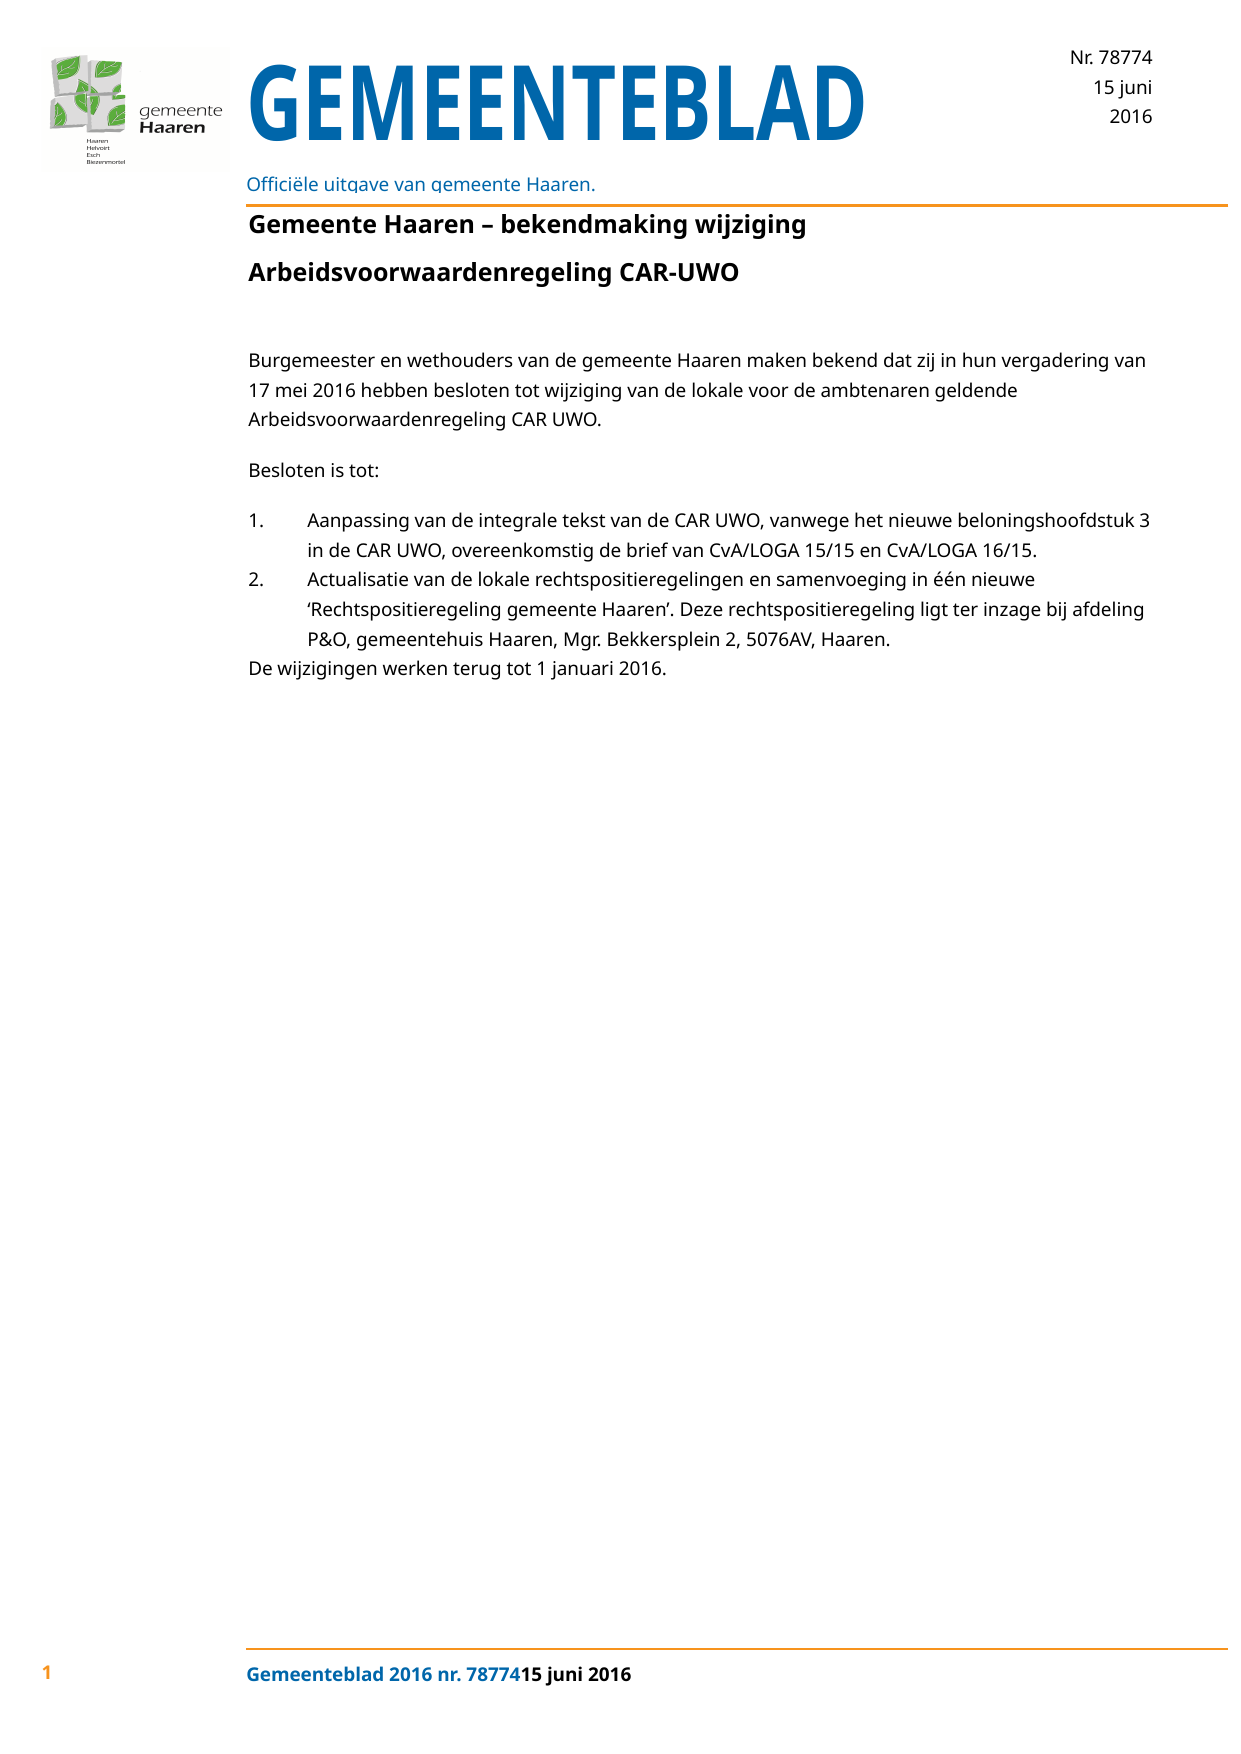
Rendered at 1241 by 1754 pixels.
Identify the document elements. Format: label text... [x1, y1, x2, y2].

list Actualisatie van de lokale rechtspositieregelingen en samenvoeging in één nieuwe ‘Rechtspositieregeling gemeente Haaren’. Deze rechtspositieregeling ligt ter inzage bij afdeling P&O, gemeentehuis Haaren, Mgr. Bekkersplein 2, 5076AV, Haaren. [248, 567, 1152, 652]
picture [41, 47, 231, 172]
text De wijzigingen werken terug tot 1 januari 2016. [248, 655, 1152, 681]
list Aanpassing van de integrale tekst van de CAR UWO, vanwege het nieuwe beloningshoofdstuk 3 in de CAR UWO, overeenkomstig de brief van CvA/LOGA 15/15 en CvA/LOGA 16/15. [248, 507, 1152, 563]
text Besloten is tot: [248, 457, 1152, 483]
text Burgemeester en wethouders van de gemeente Haaren maken bekend dat zij in hun vergadering van 17 mei 2016 hebben besloten tot wijziging van de lokale voor de ambtenaren geldende Arbeidsvoorwaardenregeling CAR UWO. [248, 347, 1152, 432]
text Gemeente Haaren – bekendmaking wijziging Arbeidsvoorwaardenregeling CAR-UWO [248, 207, 1152, 288]
